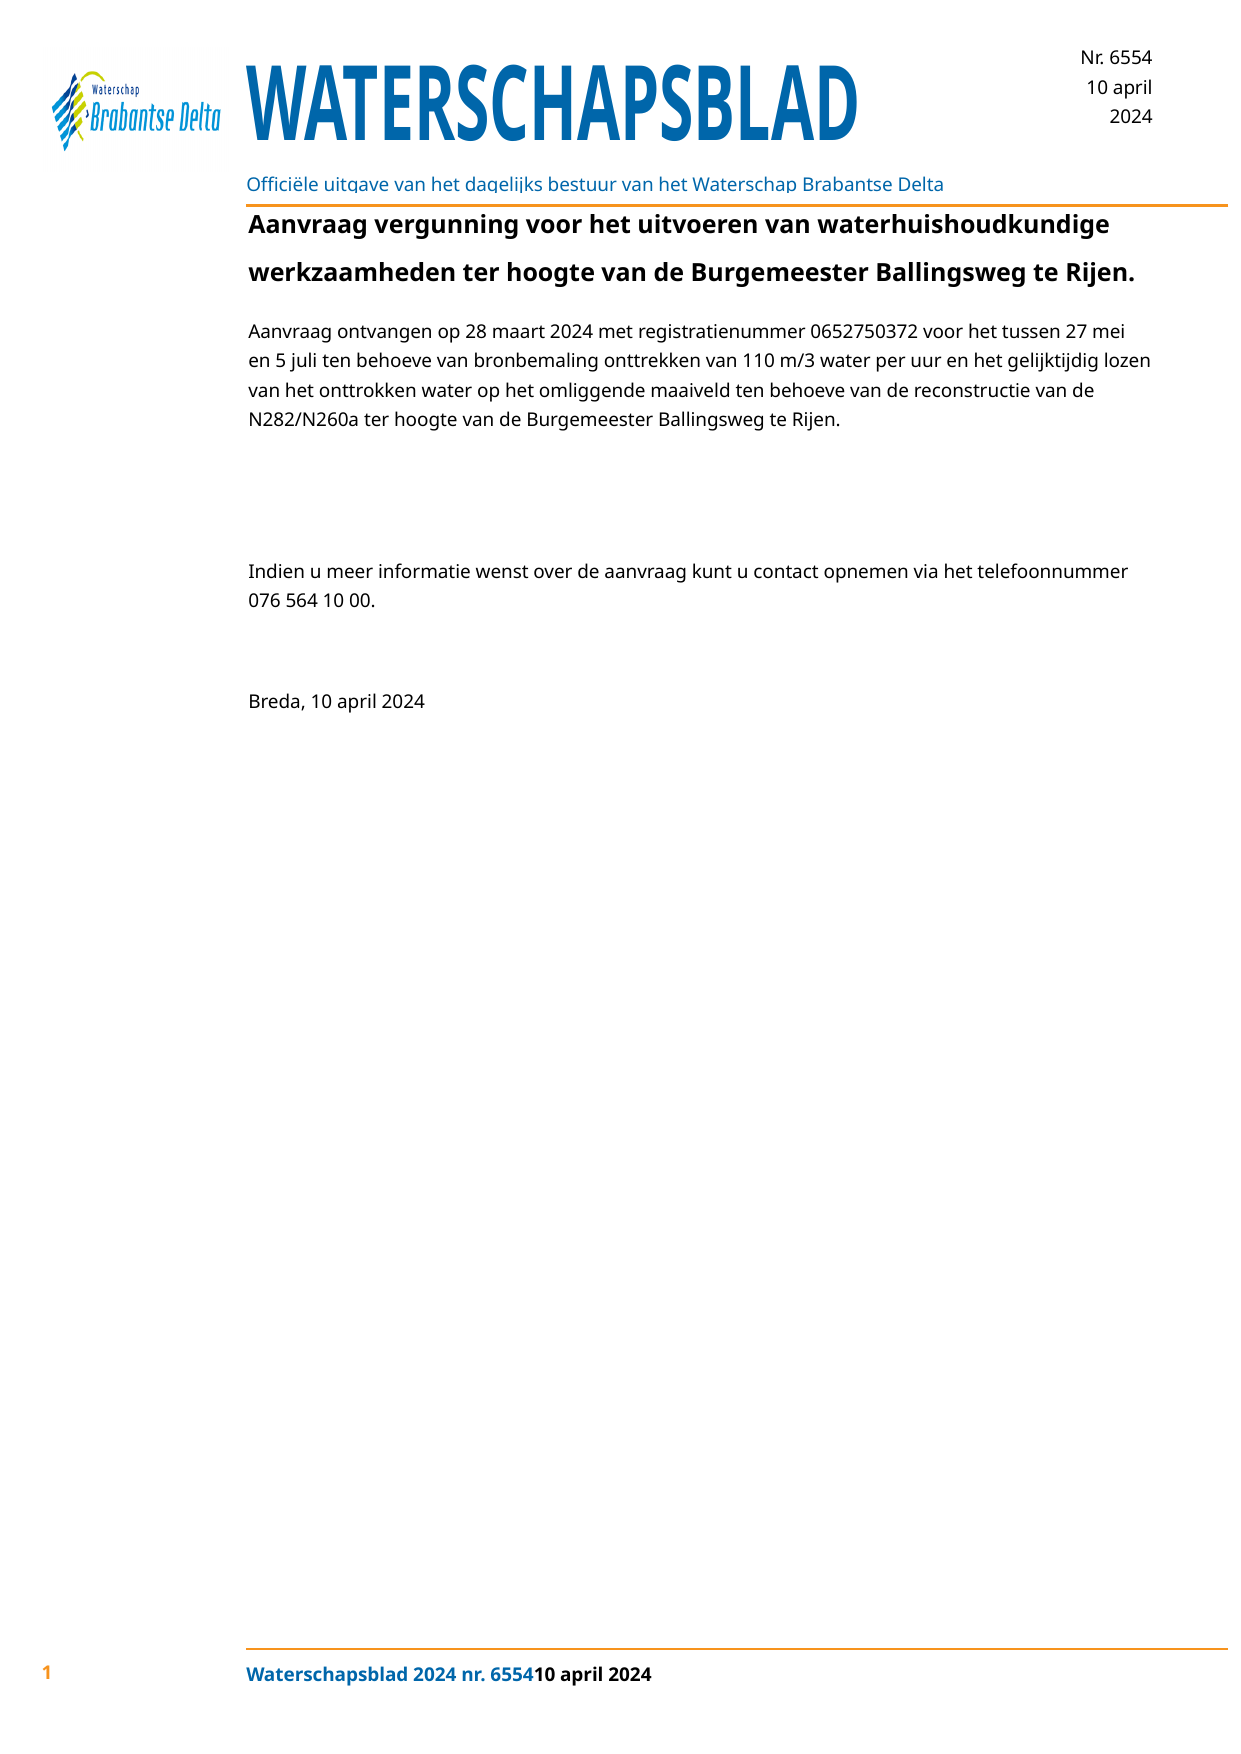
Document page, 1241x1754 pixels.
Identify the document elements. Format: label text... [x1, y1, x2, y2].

text Breda, 10 april 2024 [248, 688, 1152, 714]
text Aanvraag ontvangen op 28 maart 2024 met registratienummer 0652750372 voor het tussen 27 mei en 5 juli ten behoeve van bronbemaling onttrekken van 110 m/3 water per uur en het gelijktijdig lozen van het onttrokken water op het omliggende maaiveld ten behoeve van de reconstructie van de N282/N260a ter hoogte van de Burgemeester Ballingsweg te Rijen. [248, 318, 1152, 432]
text Aanvraag vergunning voor het uitvoeren van waterhuishoudkundige werkzaamheden ter hoogte van de Burgemeester Ballingsweg te Rijen. [248, 207, 1152, 288]
text Indien u meer informatie wenst over de aanvraag kunt u contact opnemen via het telefoonnummer 076 564 10 00. [248, 558, 1152, 613]
picture [41, 47, 231, 172]
